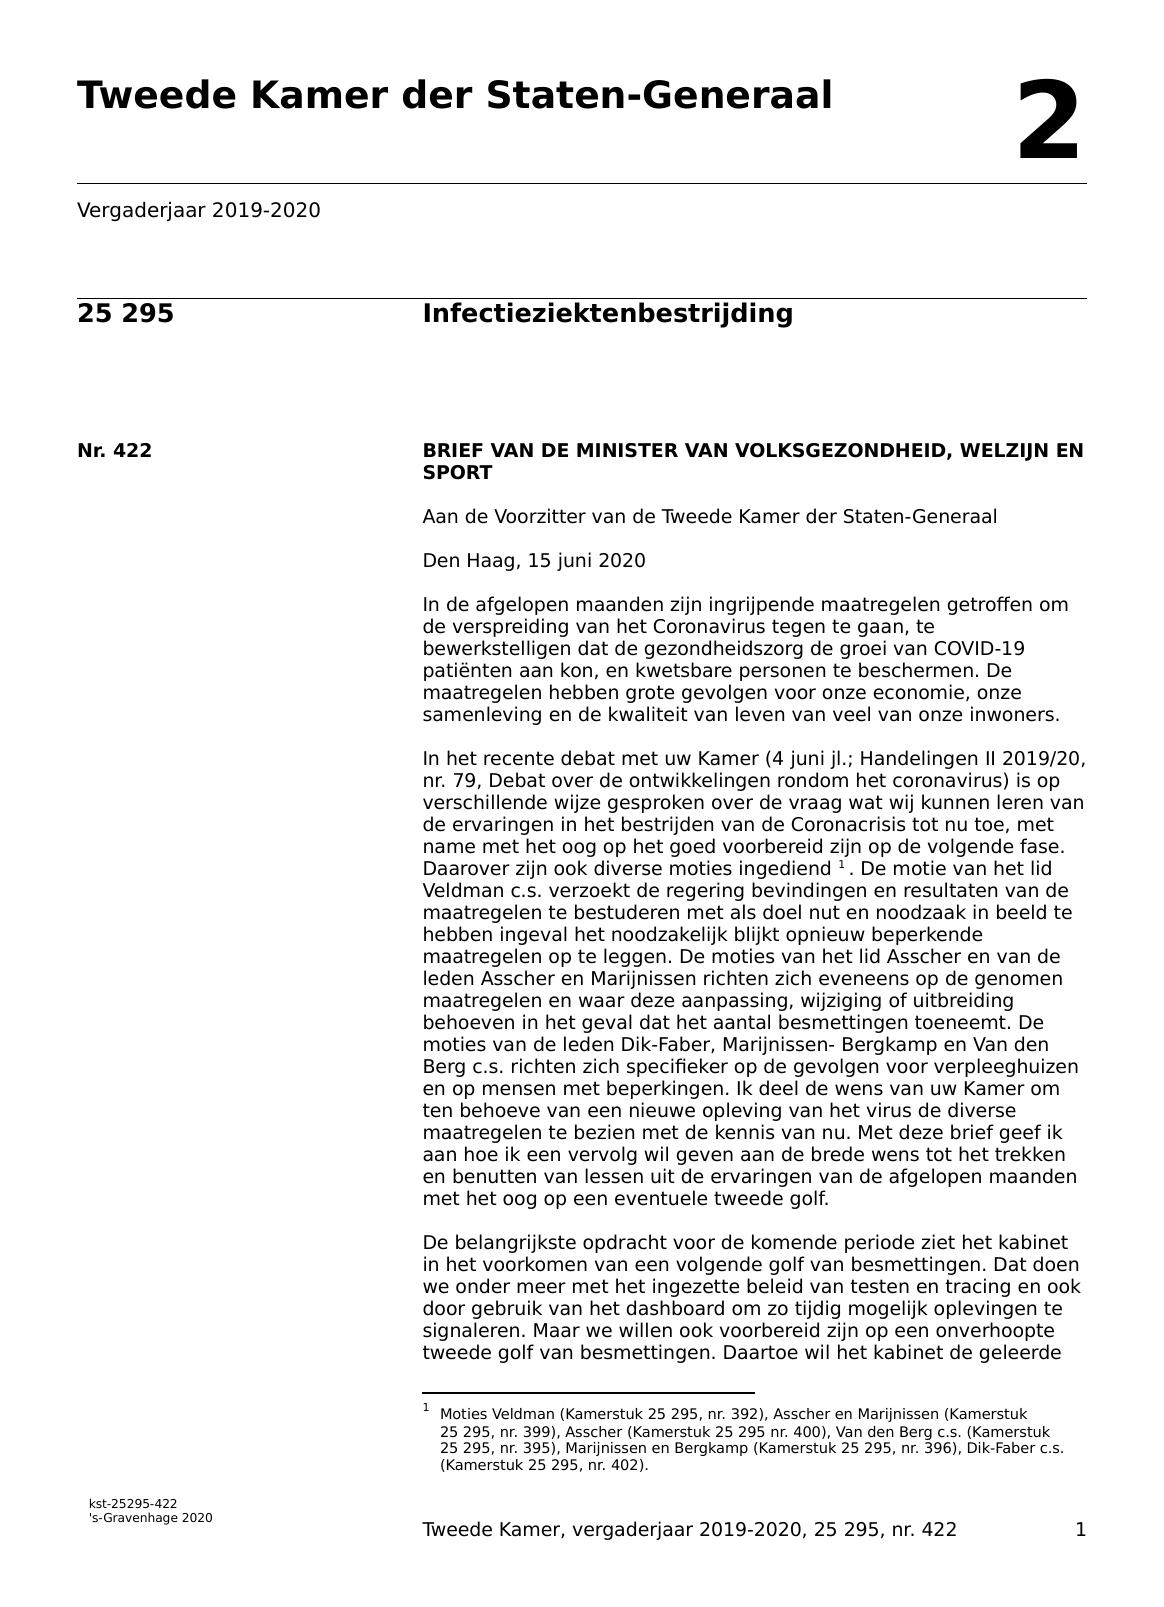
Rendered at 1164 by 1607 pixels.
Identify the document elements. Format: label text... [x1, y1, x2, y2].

subtitle 25 295 Infectieziektenbestrijding [77, 299, 1087, 329]
text In het recente debat met uw Kamer (4 juni jl.; Handelingen II 2019/20, nr. 79, Debat over de ontwikkelingen rondom het coronavirus) is op verschillende wijze gesproken over de vraag wat wij kunnen leren van de ervaringen in het bestrijden van de Coronacrisis tot nu toe, met name met het oog op het goed voorbereid zijn op de volgende fase. Daarover zijn ook diverse moties ingediend . De motie van het lid Veldman c.s. verzoekt de regering bevindingen en resultaten van de maatregelen te bestuderen met als doel nut en noodzaak in beeld te hebben ingeval het noodzakelijk blijkt opnieuw beperkende maatregelen op te leggen. De moties van het lid Asscher en van de leden Asscher en Marijnissen richten zich eveneens op de genomen maatregelen en waar deze aanpassing, wijziging of uitbreiding behoeven in het geval dat het aantal besmettingen toeneemt. De moties van de leden Dik-Faber, Marijnissen- Bergkamp en Van den Berg c.s. richten zich specifieker op de gevolgen voor verpleeghuizen en op mensen met beperkingen. Ik deel de wens van uw Kamer om ten behoeve van een nieuwe opleving van het virus de diverse maatregelen te bezien met de kennis van nu. Met deze brief geef ik aan hoe ik een vervolg wil geven aan de brede wens tot het trekken en benutten van lessen uit de ervaringen van de afgelopen maanden met het oog op een eventuele tweede golf. [422, 748, 1087, 1210]
text kst-25295-422 [88, 1497, 323, 1511]
table_header Tweede Kamer der Staten-Generaal [77, 59, 886, 183]
text 's-Gravenhage 2020 [88, 1511, 323, 1525]
text Den Haag, 15 juni 2020 [422, 550, 1087, 572]
text Moties Veldman (Kamerstuk 25 295, nr. 392), Asscher en Marijnissen (Kamerstuk 25 295, nr. 399), Asscher (Kamerstuk 25 295 nr. 400), Van den Berg c.s. (Kamerstuk 25 295, nr. 395), Marijnissen en Bergkamp (Kamerstuk 25 295, nr. 396), Dik-Faber c.s. (Kamerstuk 25 295, nr. 402). [422, 1402, 1087, 1474]
table_cell Vergaderjaar 2019-2020 [77, 184, 1087, 298]
text De belangrijkste opdracht voor de komende periode ziet het kabinet in het voorkomen van een volgende golf van besmettingen. Dat doen we onder meer met het ingezette beleid van testen en tracing en ook door gebruik van het dashboard om zo tijdig mogelijk oplevingen te signaleren. Maar we willen ook voorbereid zijn op een onverhoopte tweede golf van besmettingen. Daartoe wil het kabinet de geleerde [422, 1232, 1087, 1364]
text In de afgelopen maanden zijn ingrijpende maatregelen getroffen om de verspreiding van het Coronavirus tegen te gaan, te bewerkstelligen dat de gezondheidszorg de groei van COVID-19 patiënten aan kon, en kwetsbare personen te beschermen. De maatregelen hebben grote gevolgen voor onze economie, onze samenleving en de kwaliteit van leven van veel van onze inwoners. [422, 594, 1087, 726]
table_header 2 [886, 59, 1087, 183]
text Aan de Voorzitter van de Tweede Kamer der Staten-Generaal [422, 506, 1087, 528]
subtitle Nr. 422 BRIEF VAN DE MINISTER VAN VOLKSGEZONDHEID, WELZIJN EN SPORT [77, 440, 1087, 484]
